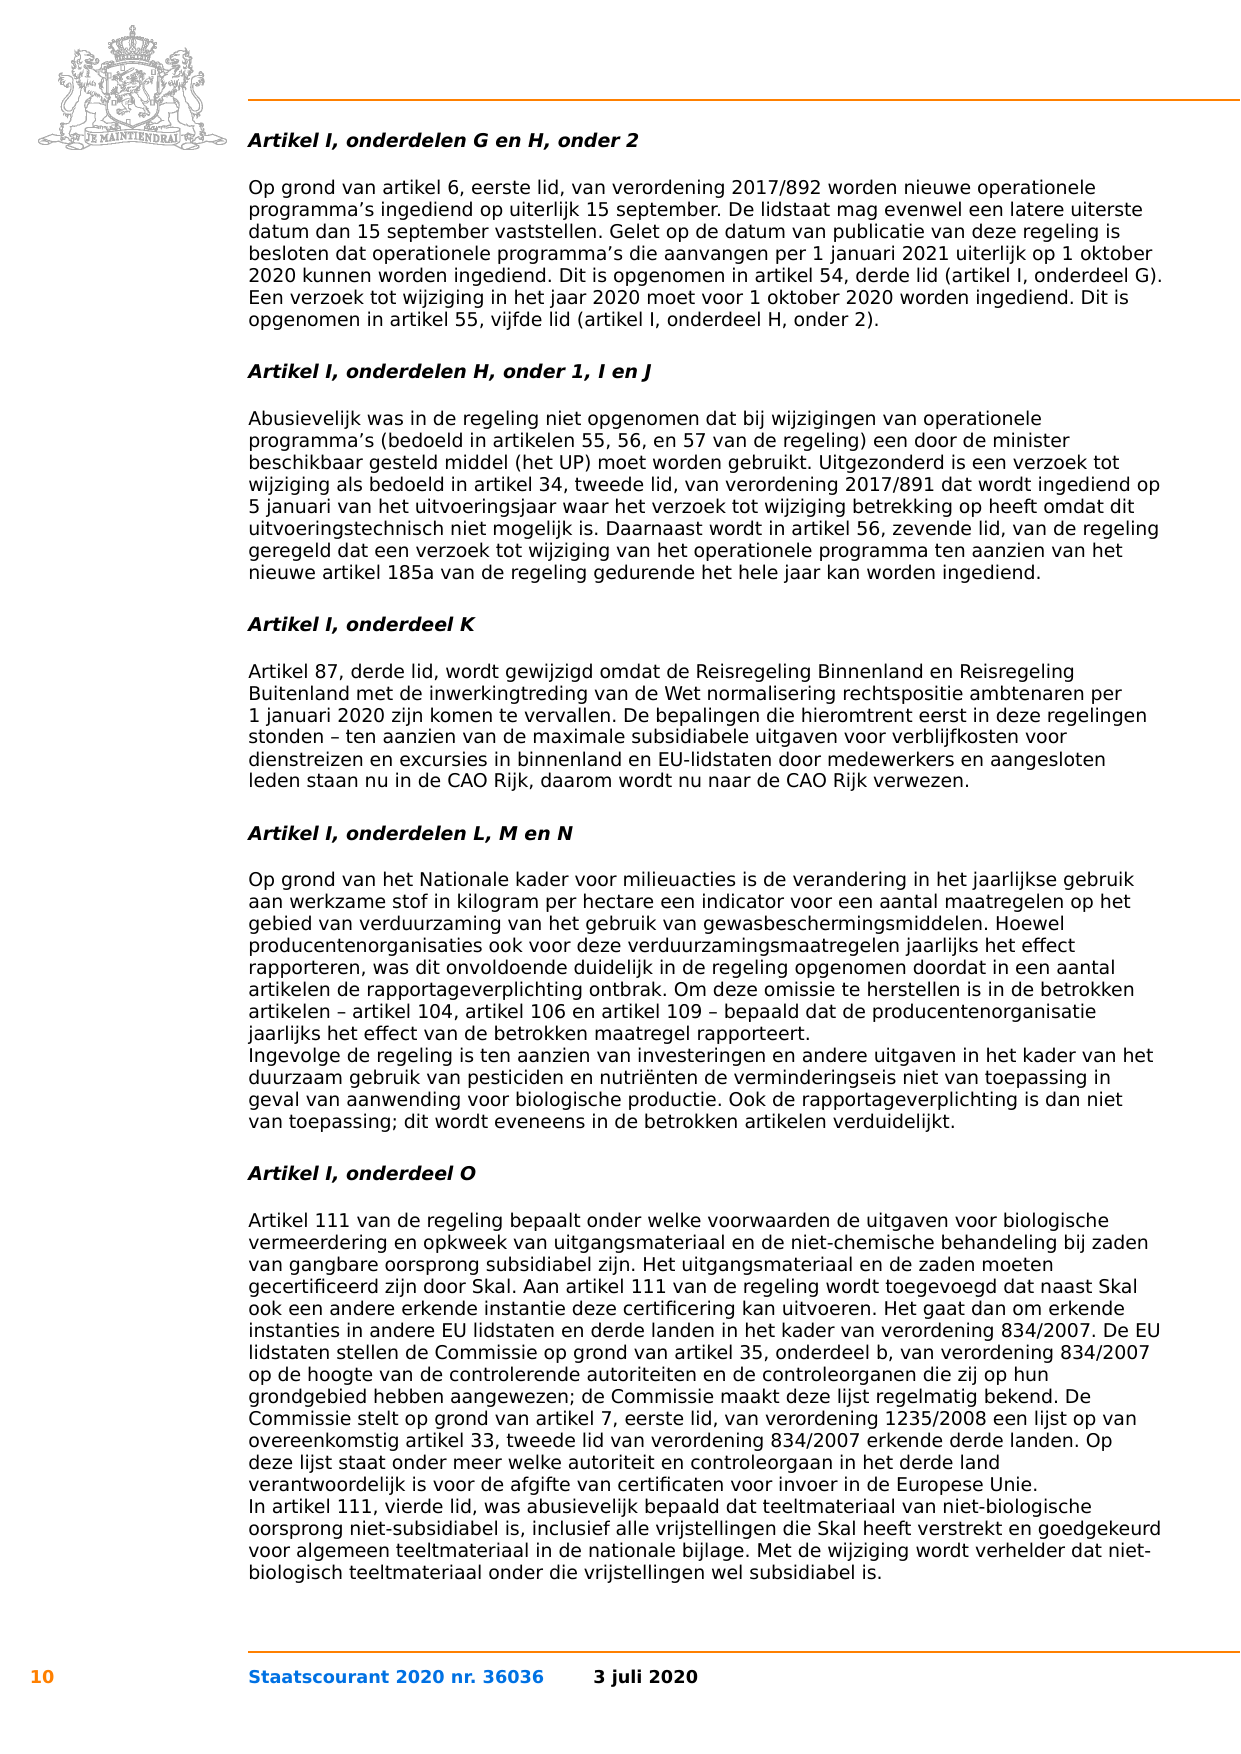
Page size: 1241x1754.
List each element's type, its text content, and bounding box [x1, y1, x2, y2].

subtitle Artikel I, onderdelen G en H, onder 2 [248, 130, 1163, 152]
text Artikel 111 van de regeling bepaalt onder welke voorwaarden de uitgaven voor biologische vermeerdering en opkweek van uitgangsmateriaal en de niet-chemische behandeling bij zaden van gangbare oorsprong subsidiabel zijn. Het uitgangsmateriaal en de zaden moeten gecertificeerd zijn door Skal. Aan artikel 111 van de regeling wordt toegevoegd dat naast Skal ook een andere erkende instantie deze certificering kan uitvoeren. Het gaat dan om erkende instanties in andere EU lidstaten en derde landen in het kader van verordening 834/2007. De EU lidstaten stellen de Commissie op grond van artikel 35, onderdeel b, van verordening 834/2007 op de hoogte van de controlerende autoriteiten en de controleorganen die zij op hun grondgebied hebben aangewezen; de Commissie maakt deze lijst regelmatig bekend. De Commissie stelt op grond van artikel 7, eerste lid, van verordening 1235/2008 een lijst op van overeenkomstig artikel 33, tweede lid van verordening 834/2007 erkende derde landen. Op deze lijst staat onder meer welke autoriteit en controleorgaan in het derde land verantwoordelijk is voor de afgifte van certificaten voor invoer in de Europese Unie. [248, 1210, 1163, 1496]
text Ingevolge de regeling is ten aanzien van investeringen en andere uitgaven in het kader van het duurzaam gebruik van pesticiden en nutriënten de verminderingseis niet van toepassing in geval van aanwending voor biologische productie. Ook de rapportageverplichting is dan niet van toepassing; dit wordt eveneens in de betrokken artikelen verduidelijkt. [248, 1045, 1163, 1133]
subtitle Artikel I, onderdeel K [248, 613, 1163, 636]
subtitle Artikel I, onderdelen L, M en N [248, 822, 1163, 844]
subtitle Artikel I, onderdeel O [248, 1163, 1163, 1185]
text In artikel 111, vierde lid, was abusievelijk bepaald dat teeltmateriaal van niet-biologische oorsprong niet-subsidiabel is, inclusief alle vrijstellingen die Skal heeft verstrekt en goedgekeurd voor algemeen teeltmateriaal in de nationale bijlage. Met de wijziging wordt verhelder dat niet-biologisch teeltmateriaal onder die vrijstellingen wel subsidiabel is. [248, 1496, 1163, 1584]
text Op grond van het Nationale kader voor milieuacties is de verandering in het jaarlijkse gebruik aan werkzame stof in kilogram per hectare een indicator voor een aantal maatregelen op het gebied van verduurzaming van het gebruik van gewasbeschermingsmiddelen. Hoewel producentenorganisaties ook voor deze verduurzamingsmaatregelen jaarlijks het effect rapporteren, was dit onvoldoende duidelijk in de regeling opgenomen doordat in een aantal artikelen de rapportageverplichting ontbrak. Om deze omissie te herstellen is in de betrokken artikelen – artikel 104, artikel 106 en artikel 109 – bepaald dat de producentenorganisatie jaarlijks het effect van de betrokken maatregel rapporteert. [248, 869, 1163, 1045]
text Op grond van artikel 6, eerste lid, van verordening 2017/892 worden nieuwe operationele programma’s ingediend op uiterlijk 15 september. De lidstaat mag evenwel een latere uiterste datum dan 15 september vaststellen. Gelet op de datum van publicatie van deze regeling is besloten dat operationele programma’s die aanvangen per 1 januari 2021 uiterlijk op 1 oktober 2020 kunnen worden ingediend. Dit is opgenomen in artikel 54, derde lid (artikel I, onderdeel G). Een verzoek tot wijziging in het jaar 2020 moet voor 1 oktober 2020 worden ingediend. Dit is opgenomen in artikel 55, vijfde lid (artikel I, onderdeel H, onder 2). [248, 177, 1163, 331]
text Artikel 87, derde lid, wordt gewijzigd omdat de Reisregeling Binnenland en Reisregeling Buitenland met de inwerkingtreding van de Wet normalisering rechtspositie ambtenaren per 1 januari 2020 zijn komen te vervallen. De bepalingen die hieromtrent eerst in deze regelingen stonden – ten aanzien van de maximale subsidiabele uitgaven voor verblijfkosten voor dienstreizen en excursies in binnenland en EU-lidstaten door medewerkers en aangesloten leden staan nu in de CAO Rijk, daarom wordt nu naar de CAO Rijk verwezen. [248, 661, 1163, 792]
subtitle Artikel I, onderdelen H, onder 1, I en J [248, 361, 1163, 383]
picture [38, 25, 227, 150]
text Abusievelijk was in de regeling niet opgenomen dat bij wijzigingen van operationele programma’s (bedoeld in artikelen 55, 56, en 57 van de regeling) een door de minister beschikbaar gesteld middel (het UP) moet worden gebruikt. Uitgezonderd is een verzoek tot wijziging als bedoeld in artikel 34, tweede lid, van verordening 2017/891 dat wordt ingediend op 5 januari van het uitvoeringsjaar waar het verzoek tot wijziging betrekking op heeft omdat dit uitvoeringstechnisch niet mogelijk is. Daarnaast wordt in artikel 56, zevende lid, van de regeling geregeld dat een verzoek tot wijziging van het operationele programma ten aanzien van het nieuwe artikel 185a van de regeling gedurende het hele jaar kan worden ingediend. [248, 408, 1163, 583]
